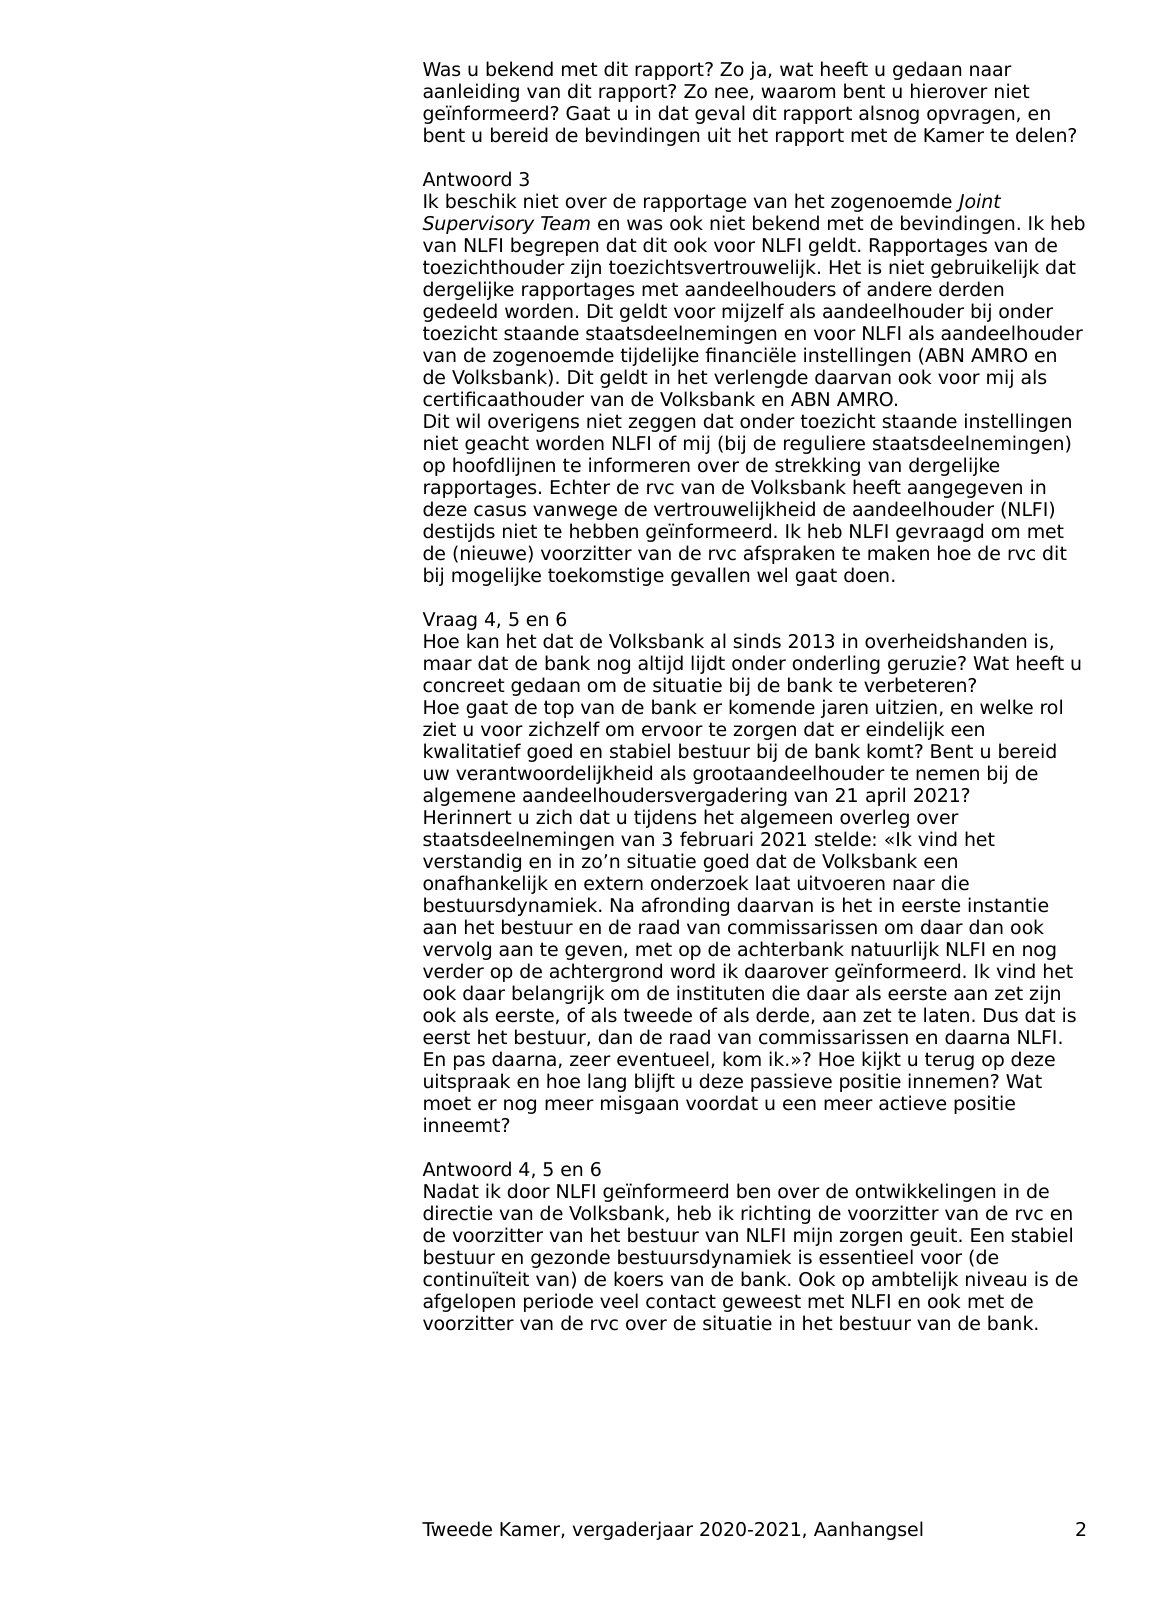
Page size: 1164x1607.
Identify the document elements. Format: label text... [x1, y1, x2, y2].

text Antwoord 4, 5 en 6 [422, 1159, 1087, 1181]
text Ik beschik niet over de rapportage van het zogenoemde Joint Supervisory Team en was ook niet bekend met de bevindingen. Ik heb van NLFI begrepen dat dit ook voor NLFI geldt. Rapportages van de toezichthouder zijn toezichtsvertrouwelijk. Het is niet gebruikelijk dat dergelijke rapportages met aandeelhouders of andere derden gedeeld worden. Dit geldt voor mijzelf als aandeelhouder bij onder toezicht staande staatsdeelnemingen en voor NLFI als aandeelhouder van de zogenoemde tijdelijke financiële instellingen (ABN AMRO en de Volksbank). Dit geldt in het verlengde daarvan ook voor mij als certificaathouder van de Volksbank en ABN AMRO. [422, 191, 1087, 411]
text Hoe gaat de top van de bank er komende jaren uitzien, en welke rol ziet u voor zichzelf om ervoor te zorgen dat er eindelijk een kwalitatief goed en stabiel bestuur bij de bank komt? Bent u bereid uw verantwoordelijkheid als grootaandeelhouder te nemen bij de algemene aandeelhoudersvergadering van 21 april 2021? [422, 697, 1087, 807]
text Hoe kan het dat de Volksbank al sinds 2013 in overheidshanden is, maar dat de bank nog altijd lijdt onder onderling geruzie? Wat heeft u concreet gedaan om de situatie bij de bank te verbeteren? [422, 631, 1087, 697]
text Was u bekend met dit rapport? Zo ja, wat heeft u gedaan naar aanleiding van dit rapport? Zo nee, waarom bent u hierover niet geïnformeerd? Gaat u in dat geval dit rapport alsnog opvragen, en bent u bereid de bevindingen uit het rapport met de Kamer te delen? [422, 59, 1087, 147]
text Nadat ik door NLFI geïnformeerd ben over de ontwikkelingen in de directie van de Volksbank, heb ik richting de voorzitter van de rvc en de voorzitter van het bestuur van NLFI mijn zorgen geuit. Een stabiel bestuur en gezonde bestuursdynamiek is essentieel voor (de continuïteit van) de koers van de bank. Ook op ambtelijk niveau is de afgelopen periode veel contact geweest met NLFI en ook met de voorzitter van de rvc over de situatie in het bestuur van de bank. [422, 1181, 1087, 1334]
text Vraag 4, 5 en 6 [422, 609, 1087, 631]
text Antwoord 3 [422, 169, 1087, 191]
text Dit wil overigens niet zeggen dat onder toezicht staande instellingen niet geacht worden NLFI of mij (bij de reguliere staatsdeelnemingen) op hoofdlijnen te informeren over de strekking van dergelijke rapportages. Echter de rvc van de Volksbank heeft aangegeven in deze casus vanwege de vertrouwelijkheid de aandeelhouder (NLFI) destijds niet te hebben geïnformeerd. Ik heb NLFI gevraagd om met de (nieuwe) voorzitter van de rvc afspraken te maken hoe de rvc dit bij mogelijke toekomstige gevallen wel gaat doen. [422, 411, 1087, 587]
text Herinnert u zich dat u tijdens het algemeen overleg over staatsdeelnemingen van 3 februari 2021 stelde: «Ik vind het verstandig en in zo’n situatie goed dat de Volksbank een onafhankelijk en extern onderzoek laat uitvoeren naar die bestuursdynamiek. Na afronding daarvan is het in eerste instantie aan het bestuur en de raad van commissarissen om daar dan ook vervolg aan te geven, met op de achterbank natuurlijk NLFI en nog verder op de achtergrond word ik daarover geïnformeerd. Ik vind het ook daar belangrijk om de instituten die daar als eerste aan zet zijn ook als eerste, of als tweede of als derde, aan zet te laten. Dus dat is eerst het bestuur, dan de raad van commissarissen en daarna NLFI. En pas daarna, zeer eventueel, kom ik.»? Hoe kijkt u terug op deze uitspraak en hoe lang blijft u deze passieve positie innemen? Wat moet er nog meer misgaan voordat u een meer actieve positie inneemt? [422, 807, 1087, 1136]
